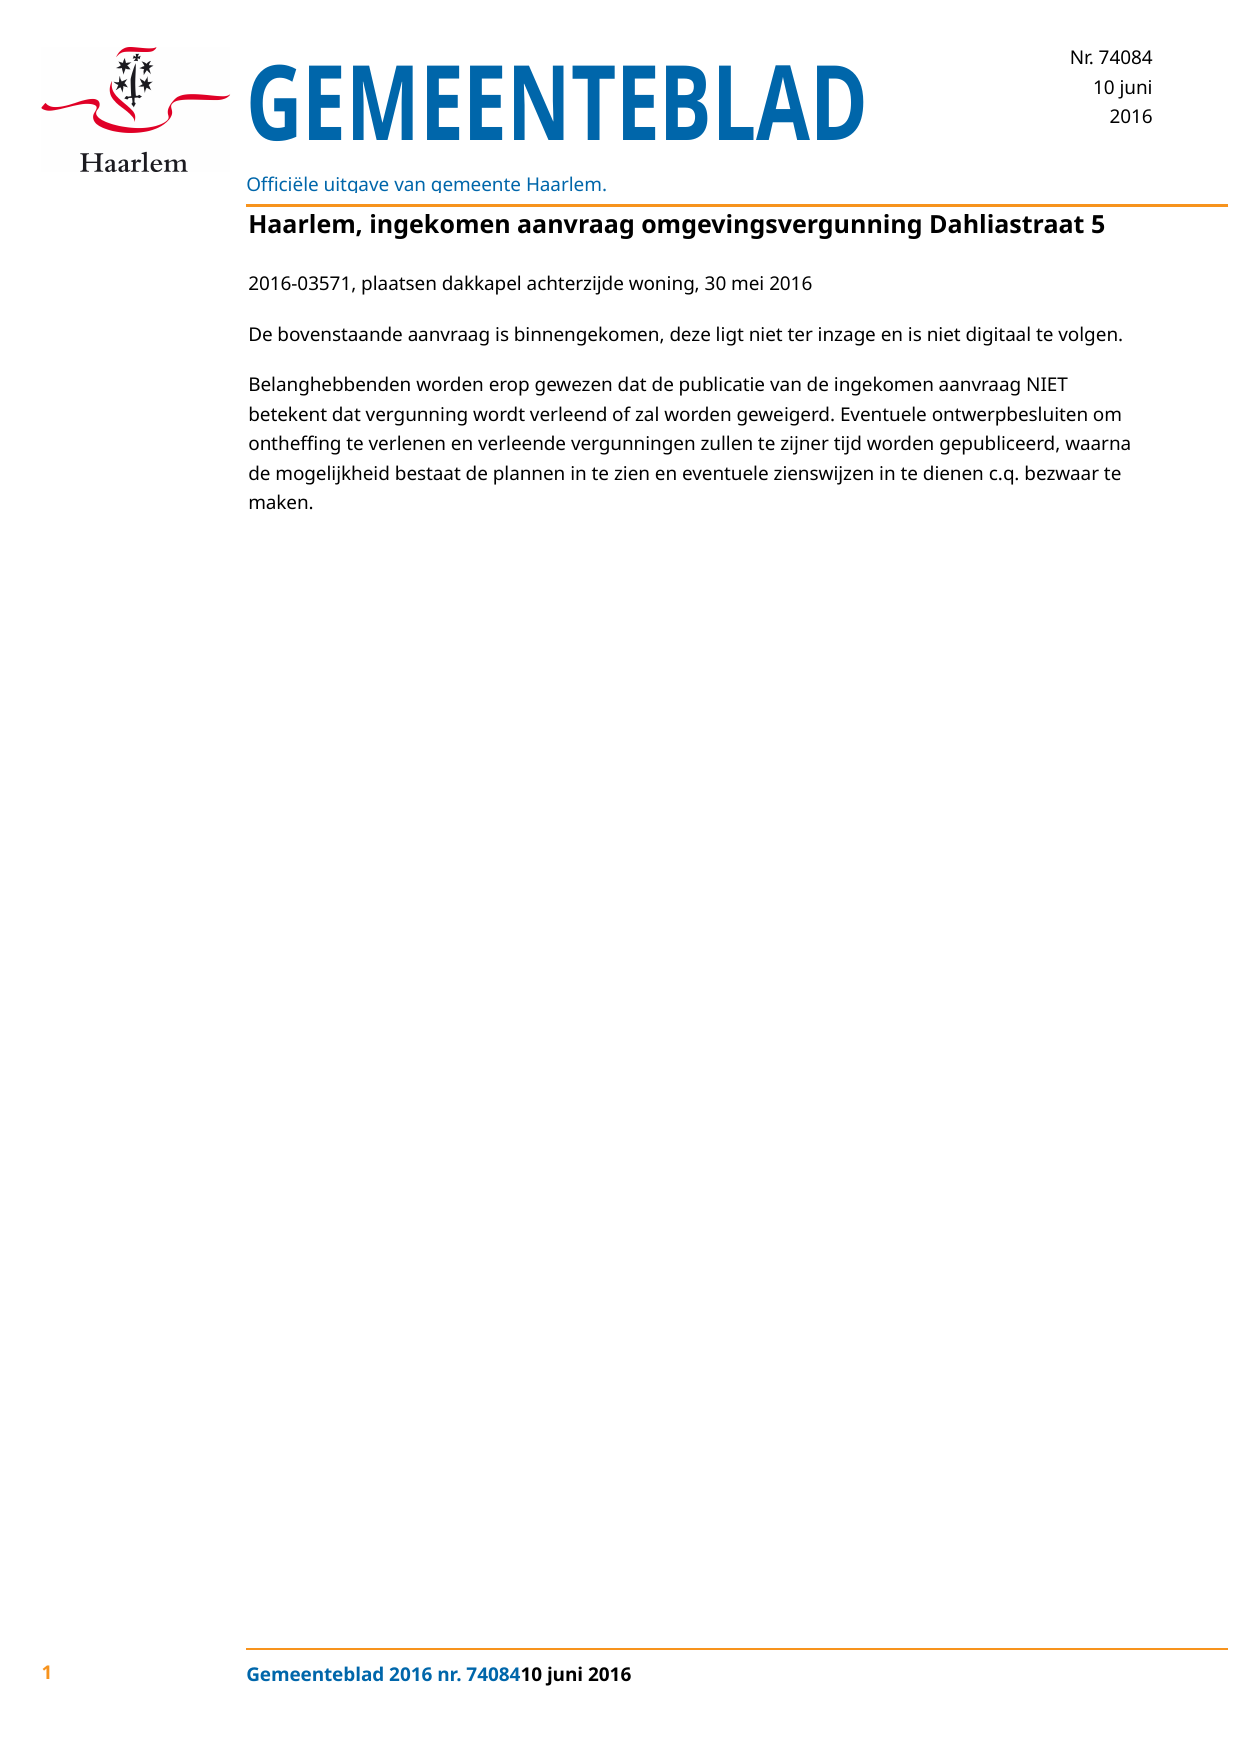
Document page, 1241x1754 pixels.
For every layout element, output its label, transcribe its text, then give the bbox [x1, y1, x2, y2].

text 2016-03571, plaatsen dakkapel achterzijde woning, 30 mei 2016 [248, 270, 1152, 296]
text De bovenstaande aanvraag is binnengekomen, deze ligt niet ter inzage en is niet digitaal te volgen. [248, 321, 1152, 346]
text Belanghebbenden worden erop gewezen dat de publicatie van de ingekomen aanvraag NIET betekent dat vergunning wordt verleend of zal worden geweigerd. Eventuele ontwerpbesluiten om ontheffing te verlenen en verleende vergunningen zullen te zijner tijd worden gepubliceerd, waarna de mogelijkheid bestaat de plannen in te zien en eventuele zienswijzen in te dienen c.q. bezwaar te maken. [248, 371, 1152, 515]
picture [41, 47, 231, 172]
text Haarlem, ingekomen aanvraag omgevingsvergunning Dahliastraat 5 [248, 207, 1152, 241]
